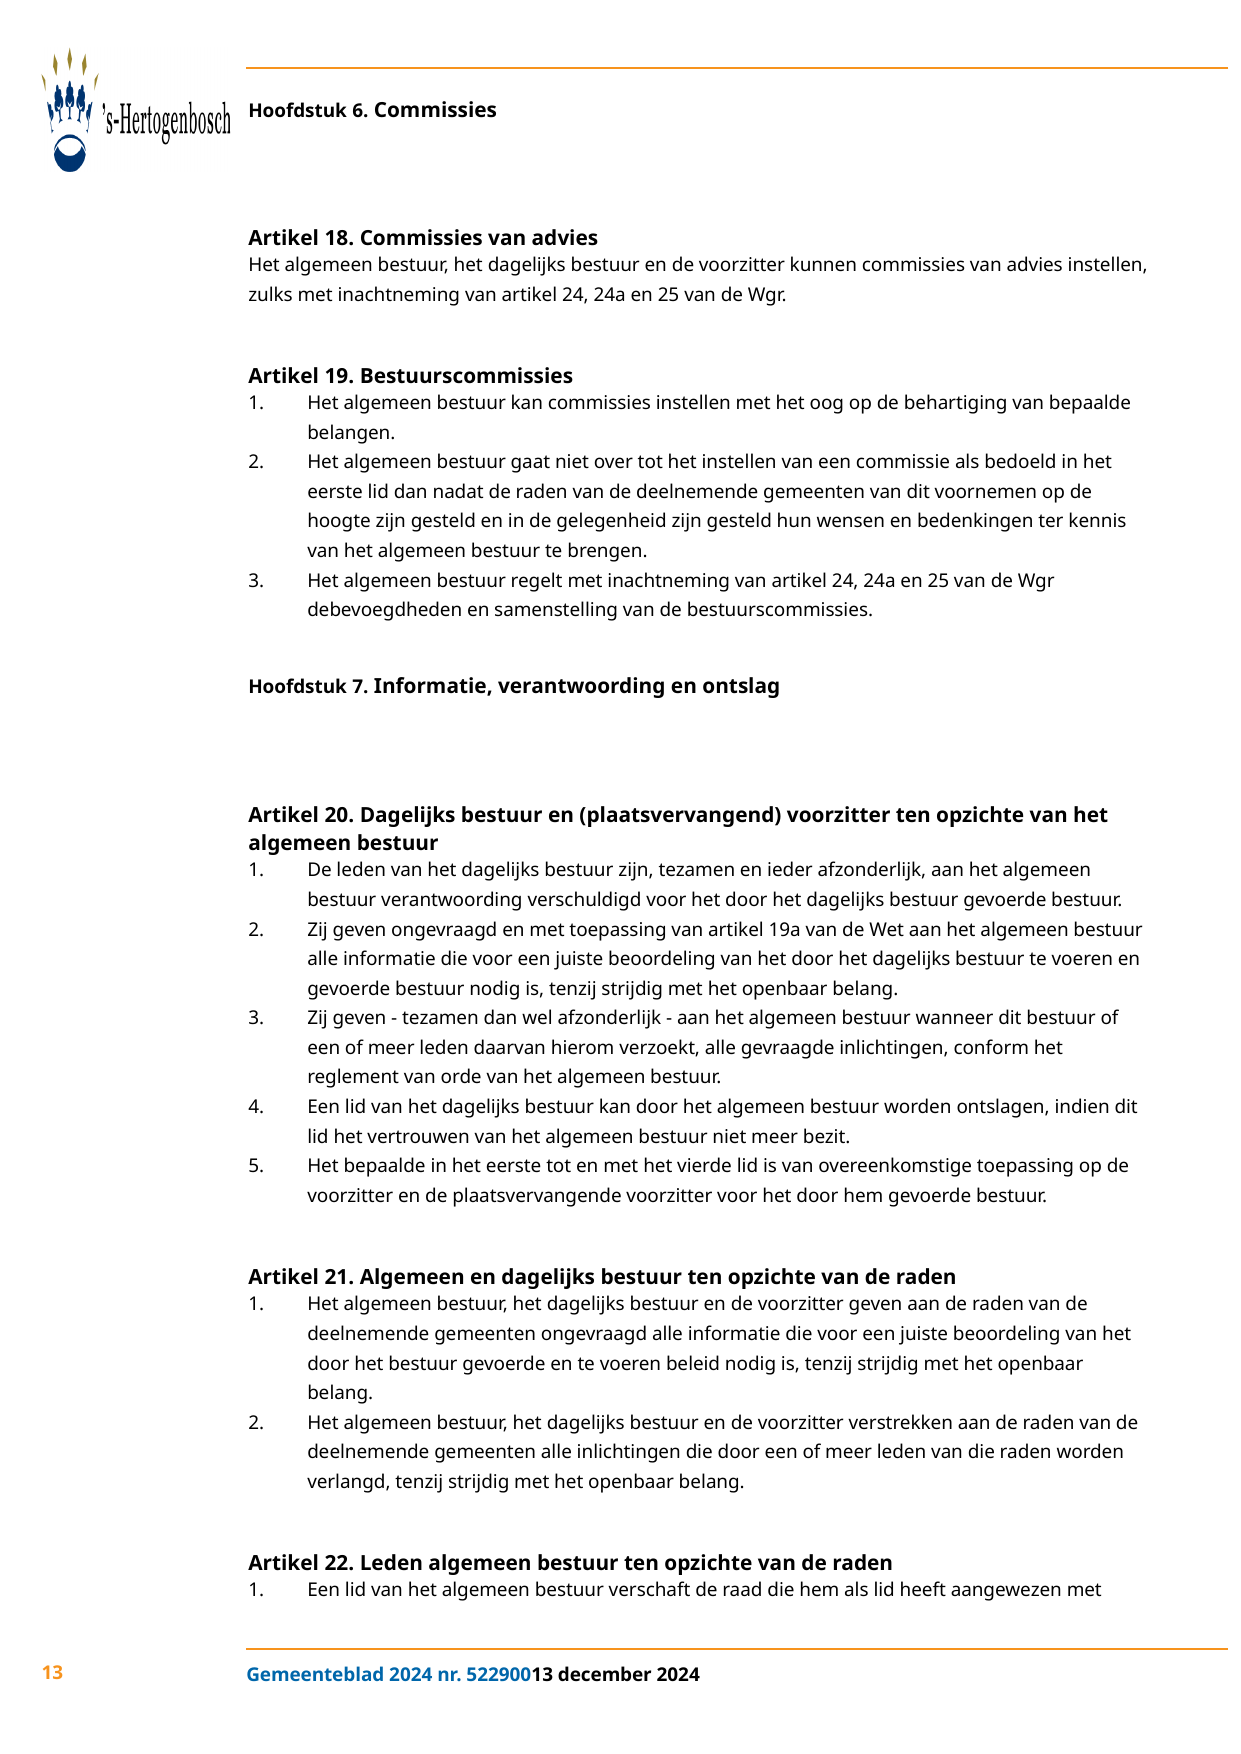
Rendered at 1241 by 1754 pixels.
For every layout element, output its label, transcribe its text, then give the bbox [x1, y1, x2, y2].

list Het algemeen bestuur, het dagelijks bestuur en de voorzitter verstrekken aan de raden van de deelnemende gemeenten alle inlichtingen die door een of meer leden van die raden worden verlangd, tenzij strijdig met het openbaar belang. [248, 1409, 1152, 1494]
text Artikel 22. Leden algemeen bestuur ten opzichte van de raden [248, 1548, 1152, 1576]
text Het algemeen bestuur, het dagelijks bestuur en de voorzitter kunnen commissies van advies instellen, zulks met inachtneming van artikel 24, 24a en 25 van de Wgr. [248, 251, 1152, 307]
list Het algemeen bestuur regelt met inachtneming van artikel 24, 24a en 25 van de Wgr debevoegdheden en samenstelling van de bestuurscommissies. [248, 567, 1152, 622]
list Zij geven - tezamen dan wel afzonderlijk - aan het algemeen bestuur wanneer dit bestuur of een of meer leden daarvan hierom verzoekt, alle gevraagde inlichtingen, conform het reglement van orde van het algemeen bestuur. [248, 1004, 1152, 1089]
text Artikel 20. Dagelijks bestuur en (plaatsvervangend) voorzitter ten opzichte van het algemeen bestuur [248, 800, 1152, 857]
picture [41, 47, 231, 172]
text Hoofdstuk 7. Informatie, verantwoording en ontslag [248, 672, 1152, 700]
text Artikel 19. Bestuurscommissies [248, 361, 1152, 389]
list Een lid van het dagelijks bestuur kan door het algemeen bestuur worden ontslagen, indien dit lid het vertrouwen van het algemeen bestuur niet meer bezit. [248, 1093, 1152, 1149]
list Het algemeen bestuur gaat niet over tot het instellen van een commissie als bedoeld in het eerste lid dan nadat de raden van de deelnemende gemeenten van dit voornemen op de hoogte zijn gesteld en in de gelegenheid zijn gesteld hun wensen en bedenkingen ter kennis van het algemeen bestuur te brengen. [248, 448, 1152, 563]
list Een lid van het algemeen bestuur verschaft de raad die hem als lid heeft aangewezen met [248, 1576, 1152, 1602]
list De leden van het dagelijks bestuur zijn, tezamen en ieder afzonderlijk, aan het algemeen bestuur verantwoording verschuldigd voor het door het dagelijks bestuur gevoerde bestuur. [248, 857, 1152, 912]
list Het algemeen bestuur kan commissies instellen met het oog op de behartiging van bepaalde belangen. [248, 389, 1152, 445]
text Artikel 18. Commissies van advies [248, 223, 1152, 251]
list Zij geven ongevraagd en met toepassing van artikel 19a van de Wet aan het algemeen bestuur alle informatie die voor een juiste beoordeling van het door het dagelijks bestuur te voeren en gevoerde bestuur nodig is, tenzij strijdig met het openbaar belang. [248, 916, 1152, 1001]
text Hoofdstuk 6. Commissies [248, 95, 1152, 123]
list Het bepaalde in het eerste tot en met het vierde lid is van overeenkomstige toepassing op de voorzitter en de plaatsvervangende voorzitter voor het door hem gevoerde bestuur. [248, 1152, 1152, 1208]
list Het algemeen bestuur, het dagelijks bestuur en de voorzitter geven aan de raden van de deelnemende gemeenten ongevraagd alle informatie die voor een juiste beoordeling van het door het bestuur gevoerde en te voeren beleid nodig is, tenzij strijdig met het openbaar belang. [248, 1291, 1152, 1405]
text Artikel 21. Algemeen en dagelijks bestuur ten opzichte van de raden [248, 1262, 1152, 1291]
